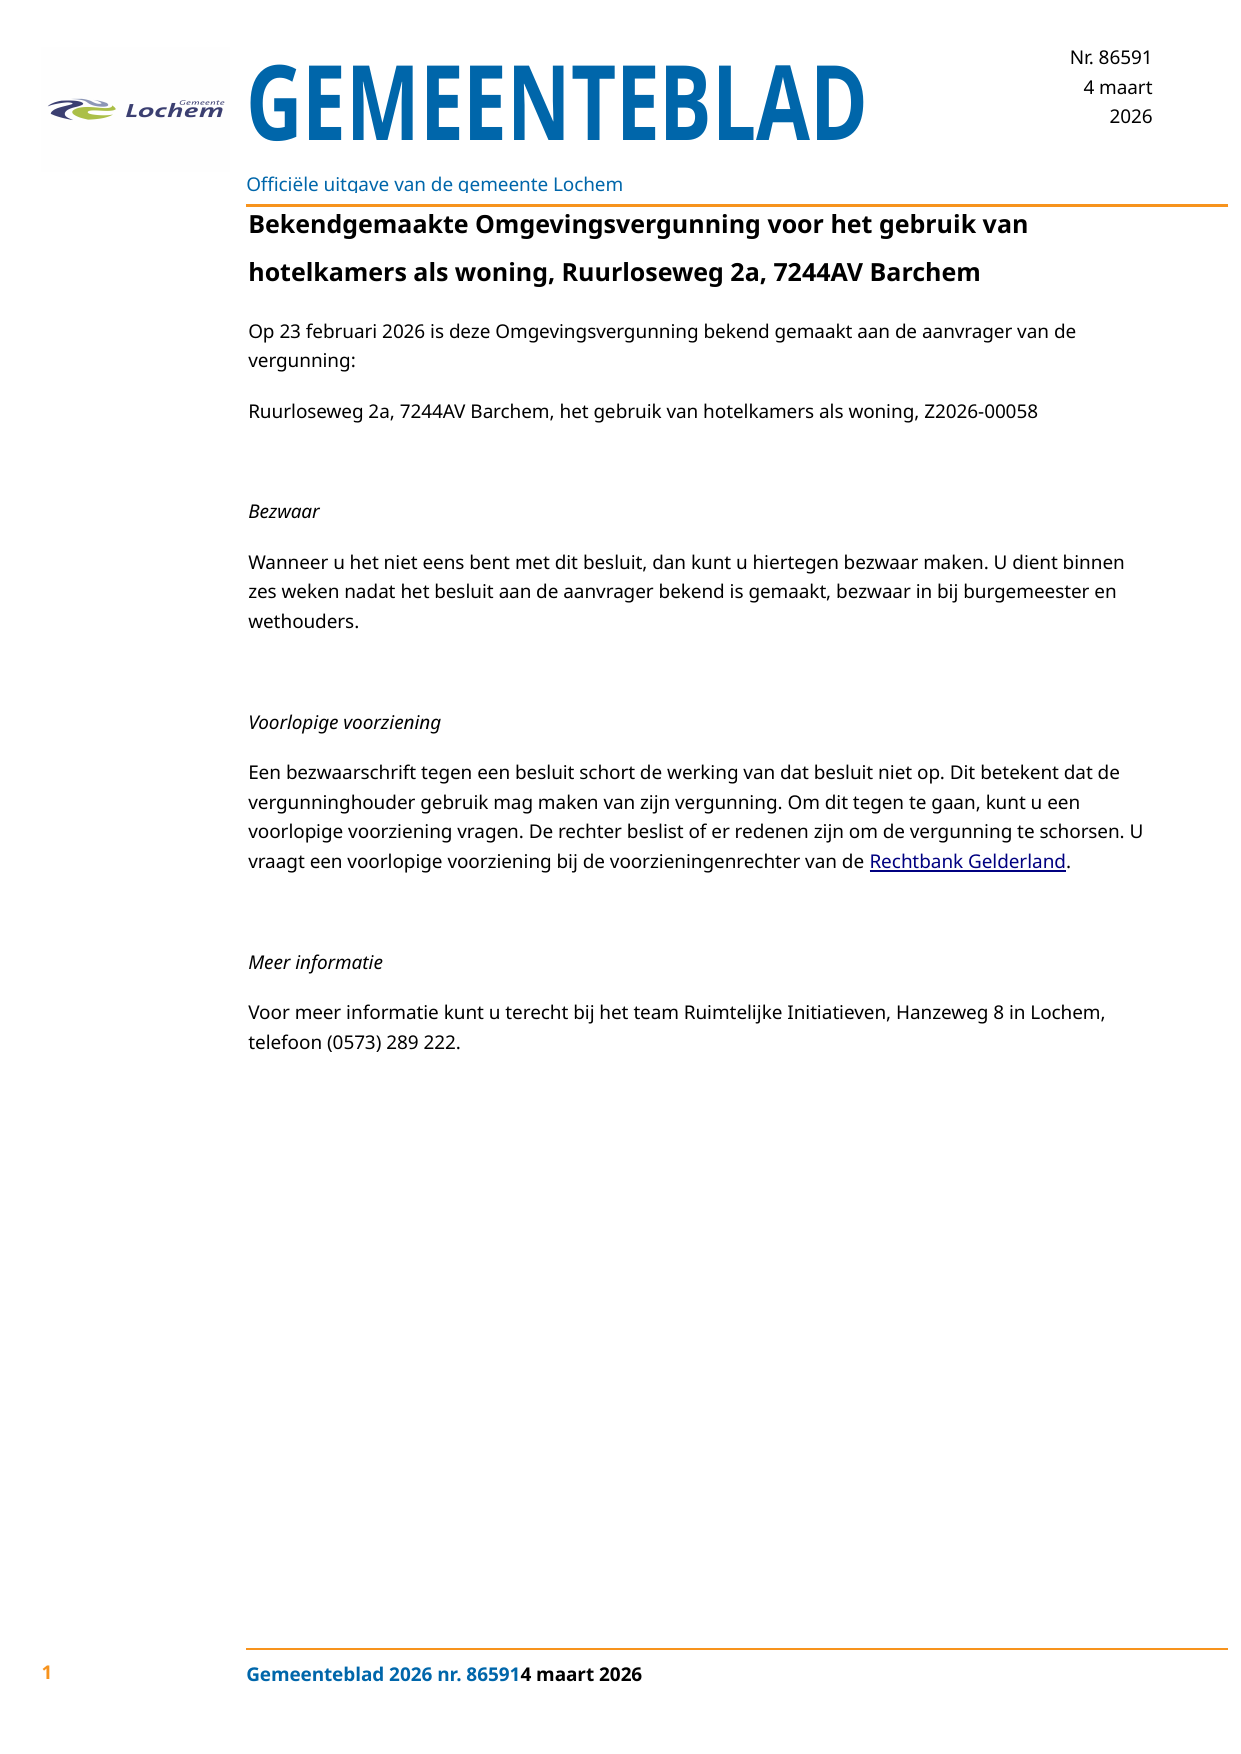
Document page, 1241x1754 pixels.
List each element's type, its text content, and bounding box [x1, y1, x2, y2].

text Op 23 februari 2026 is deze Omgevingsvergunning bekend gemaakt aan de aanvrager van de vergunning: [248, 318, 1152, 373]
text Voorlopige voorziening [248, 709, 1152, 735]
text Een bezwaarschrift tegen een besluit schort de werking van dat besluit niet op. Dit betekent dat de vergunninghouder gebruik mag maken van zijn vergunning. Om dit tegen te gaan, kunt u een voorlopige voorziening vragen. De rechter beslist of er redenen zijn om de vergunning te schorsen. U vraagt een voorlopige voorziening bij de voorzieningenrechter van de Rechtbank Gelderland. [248, 759, 1152, 874]
text Voor meer informatie kunt u terecht bij het team Ruimtelijke Initiatieven, Hanzeweg 8 in Lochem, telefoon (0573) 289 222. [248, 999, 1152, 1055]
text Bekendgemaakte Omgevingsvergunning voor het gebruik van hotelkamers als woning, Ruurloseweg 2a, 7244AV Barchem [248, 207, 1152, 288]
text Wanneer u het niet eens bent met dit besluit, dan kunt u hiertegen bezwaar maken. U dient binnen zes weken nadat het besluit aan de aanvrager bekend is gemaakt, bezwaar in bij burgemeester en wethouders. [248, 549, 1152, 634]
text Bezwaar [248, 499, 1152, 524]
text Meer informatie [248, 949, 1152, 975]
text Ruurloseweg 2a, 7244AV Barchem, het gebruik van hotelkamers als woning, Z2026-00058 [248, 398, 1152, 424]
picture [41, 47, 231, 172]
